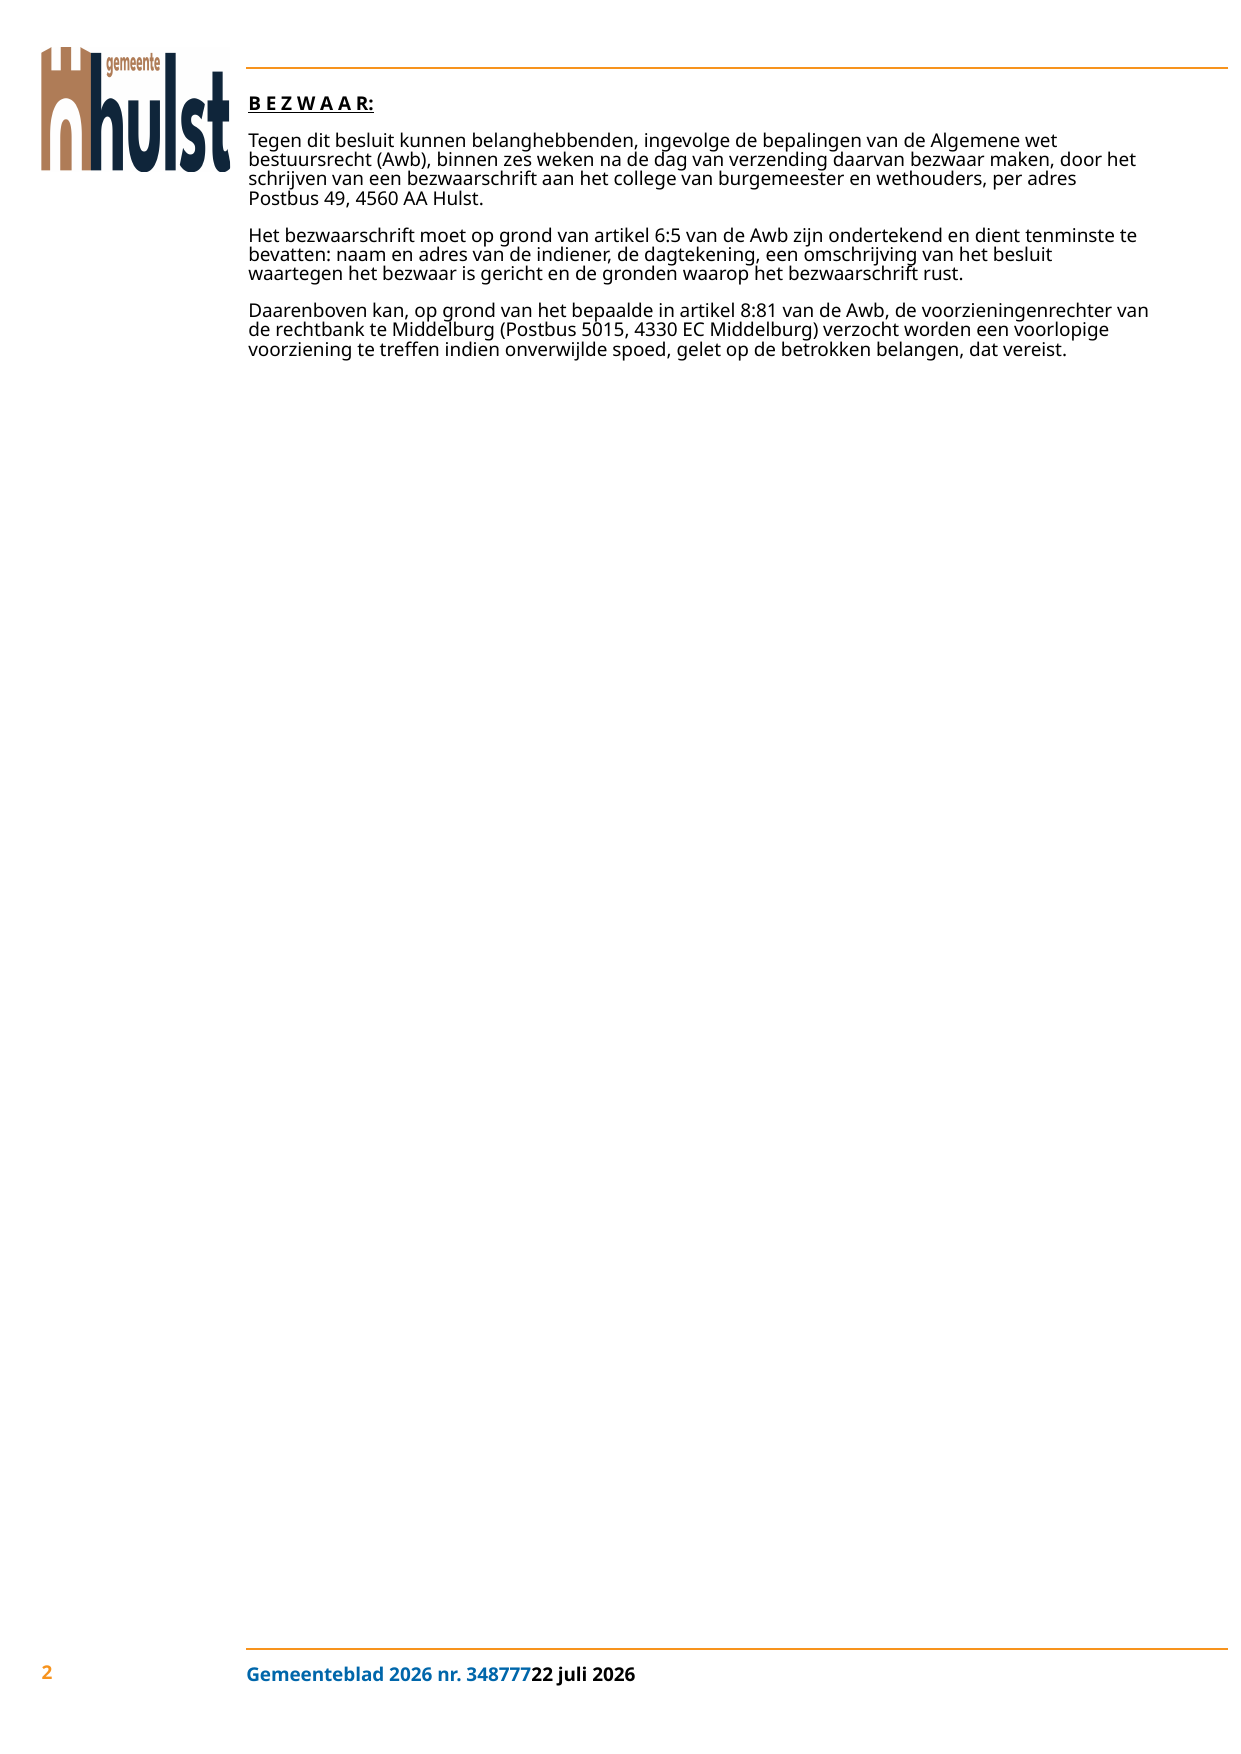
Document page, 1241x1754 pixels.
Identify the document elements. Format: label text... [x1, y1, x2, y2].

text Tegen dit besluit kunnen belanghebbenden, ingevolge de bepalingen van de Algemene wet bestuursrecht (Awb), binnen zes weken na de dag van verzending daarvan bezwaar maken, door het schrijven van een bezwaarschrift aan het college van burgemeester en wethouders, per adres Postbus 49, 4560 AA Hulst. [248, 132, 1152, 209]
text Daarenboven kan, op grond van het bepaalde in artikel 8:81 van de Awb, de voorzieningenrechter van de rechtbank te Middelburg (Postbus 5015, 4330 EC Middelburg) verzocht worden een voorlopige voorziening te treffen indien onverwijlde spoed, gelet op de betrokken belangen, dat vereist. [248, 302, 1152, 360]
text Het bezwaarschrift moet op grond van artikel 6:5 van de Awb zijn ondertekend en dient tenminste te bevatten: naam en adres van de indiener, de dagtekening, een omschrijving van het besluit waartegen het bezwaar is gericht en de gronden waarop het bezwaarschrift rust. [248, 227, 1152, 284]
text B E Z W A A R: [248, 95, 1152, 114]
picture [41, 47, 231, 172]
